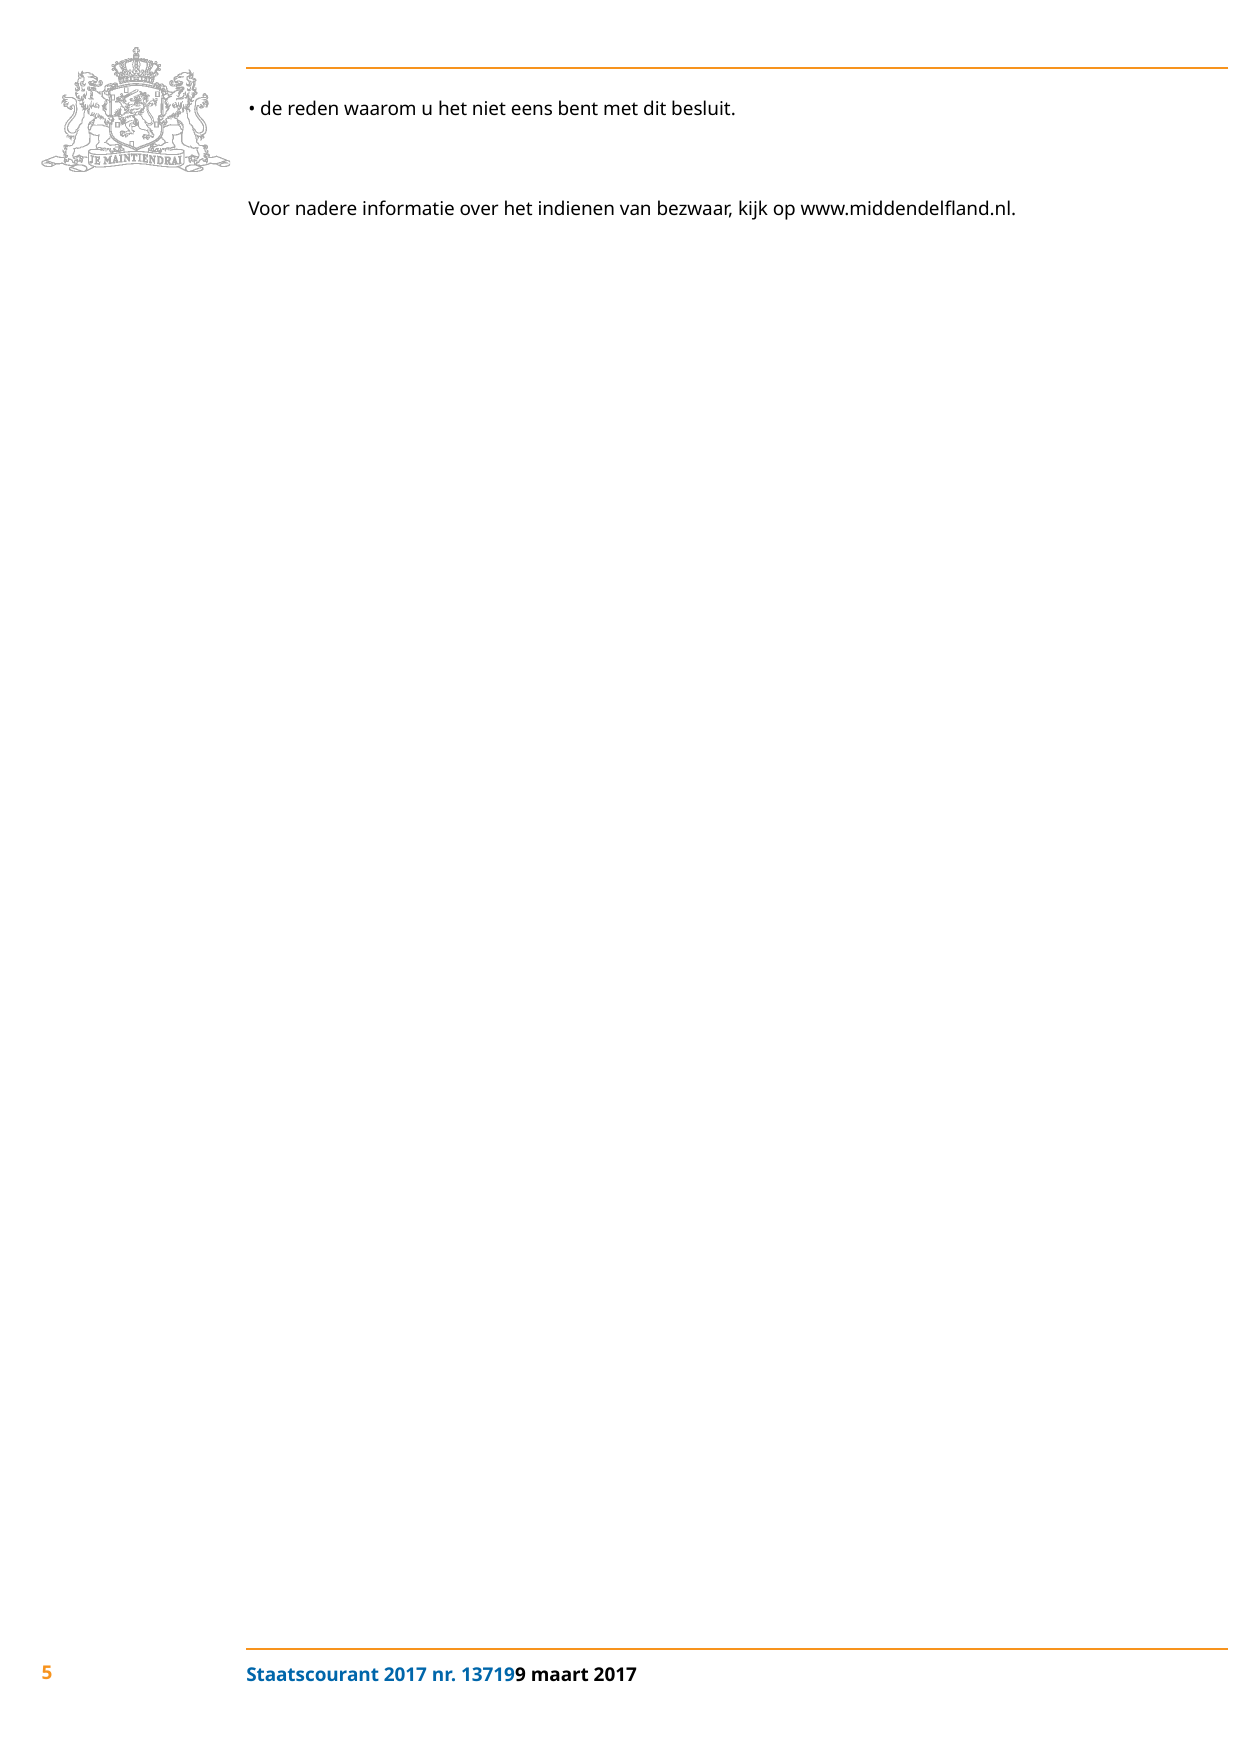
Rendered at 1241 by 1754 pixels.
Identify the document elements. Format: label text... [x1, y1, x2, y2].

picture [41, 47, 231, 172]
text Voor nadere informatie over het indienen van bezwaar, kijk op www.middendelfland.nl. [248, 196, 1152, 221]
text • de reden waarom u het niet eens bent met dit besluit. [248, 95, 1152, 121]
